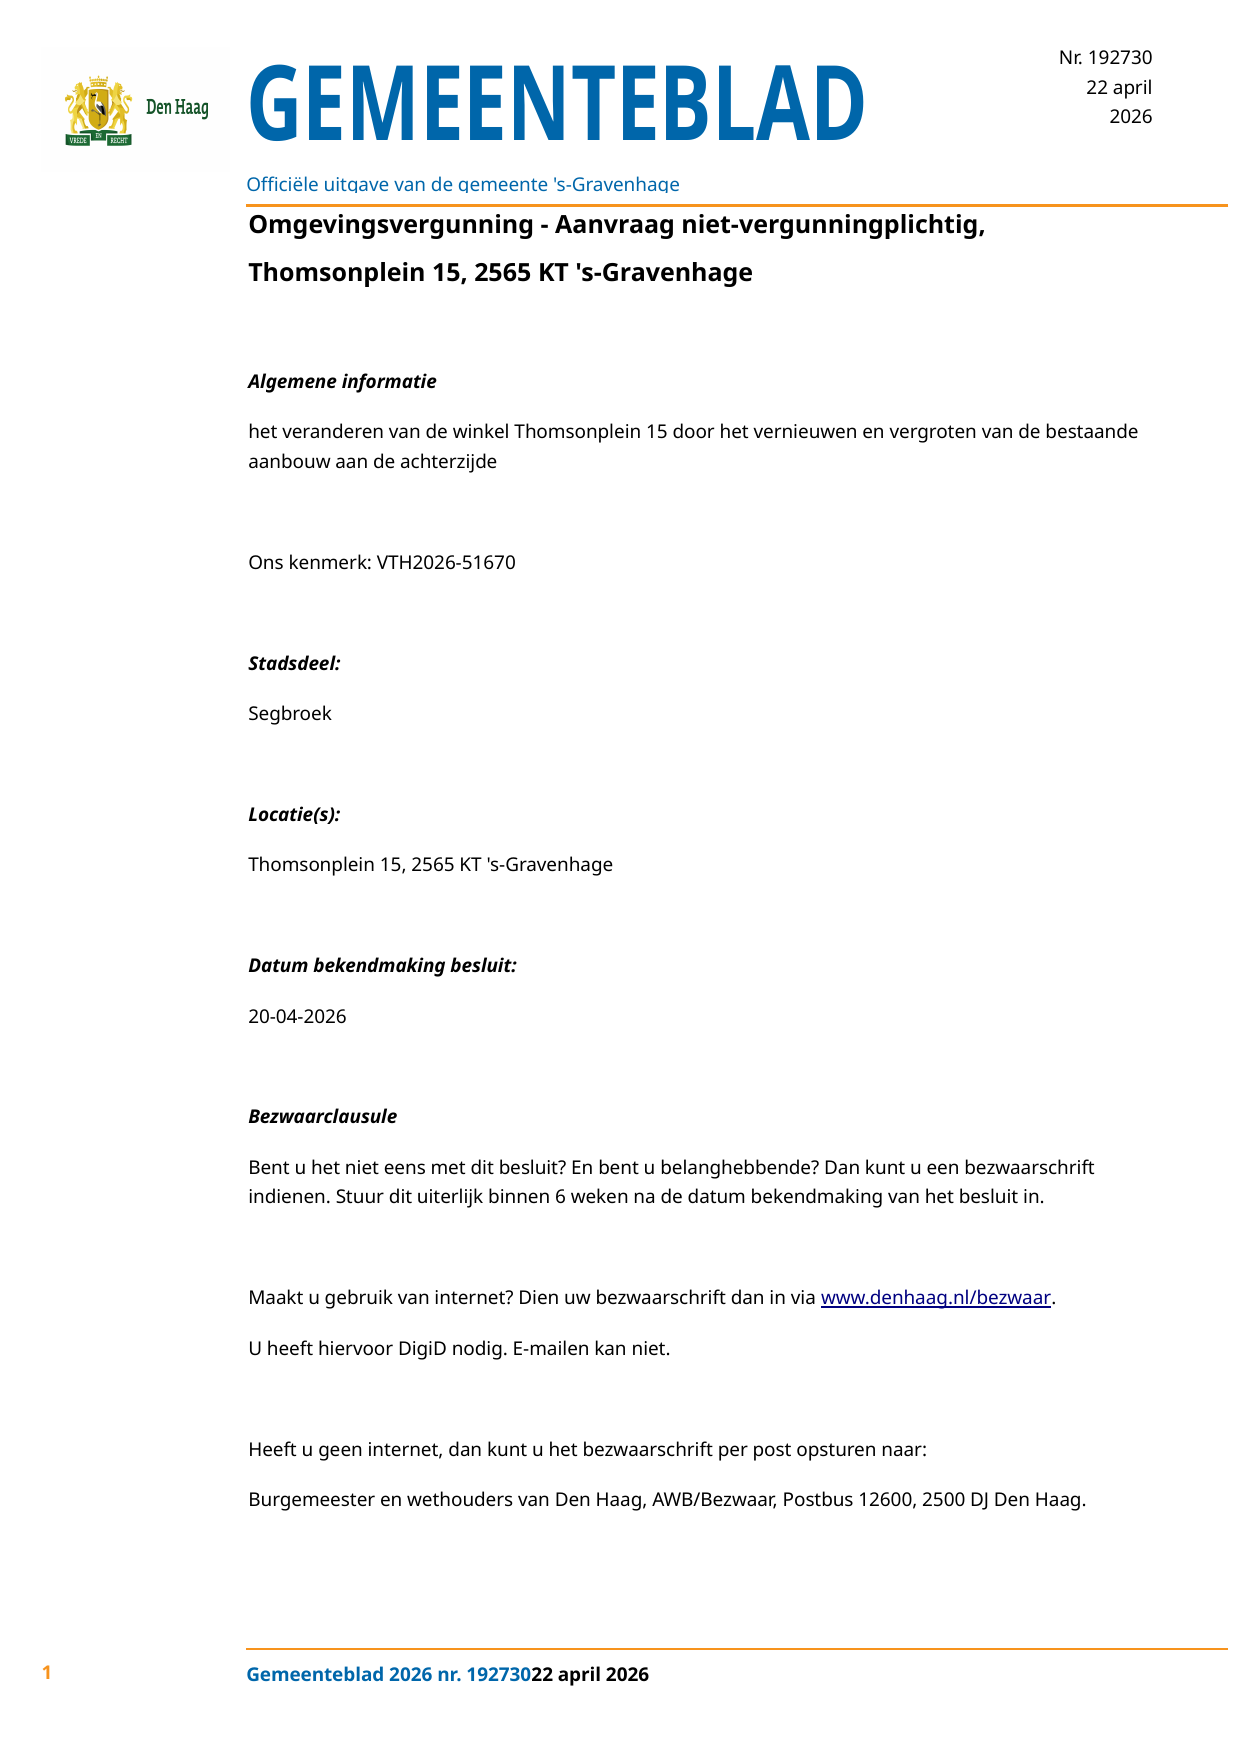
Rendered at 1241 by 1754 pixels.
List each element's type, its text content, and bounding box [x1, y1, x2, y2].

text Stadsdeel: [248, 650, 1152, 676]
text Omgevingsvergunning - Aanvraag niet-vergunningplichtig, Thomsonplein 15, 2565 KT 's-Gravenhage [248, 207, 1152, 288]
text Maakt u gebruik van internet? Dien uw bezwaarschrift dan in via www.denhaag.nl/bezwaar. [248, 1284, 1152, 1310]
text U heeft hiervoor DigiD nodig. E-mailen kan niet. [248, 1335, 1152, 1361]
text Heeft u geen internet, dan kunt u het bezwaarschrift per post opsturen naar: [248, 1436, 1152, 1462]
text Datum bekendmaking besluit: [248, 952, 1152, 978]
picture [41, 47, 231, 172]
text Thomsonplein 15, 2565 KT 's-Gravenhage [248, 852, 1152, 877]
text Ons kenmerk: VTH2026-51670 [248, 549, 1152, 575]
text Algemene informatie [248, 368, 1152, 394]
text 20-04-2026 [248, 1003, 1152, 1029]
text Bezwaarclausule [248, 1104, 1152, 1129]
text Locatie(s): [248, 801, 1152, 827]
text Segbroek [248, 700, 1152, 726]
text Bent u het niet eens met dit besluit? En bent u belanghebbende? Dan kunt u een bezwaarschrift indienen. Stuur dit uiterlijk binnen 6 weken na de datum bekendmaking van het besluit in. [248, 1154, 1152, 1209]
text Burgemeester en wethouders van Den Haag, AWB/Bezwaar, Postbus 12600, 2500 DJ Den Haag. [248, 1486, 1152, 1512]
text het veranderen van de winkel Thomsonplein 15 door het vernieuwen en vergroten van de bestaande aanbouw aan de achterzijde [248, 419, 1152, 474]
